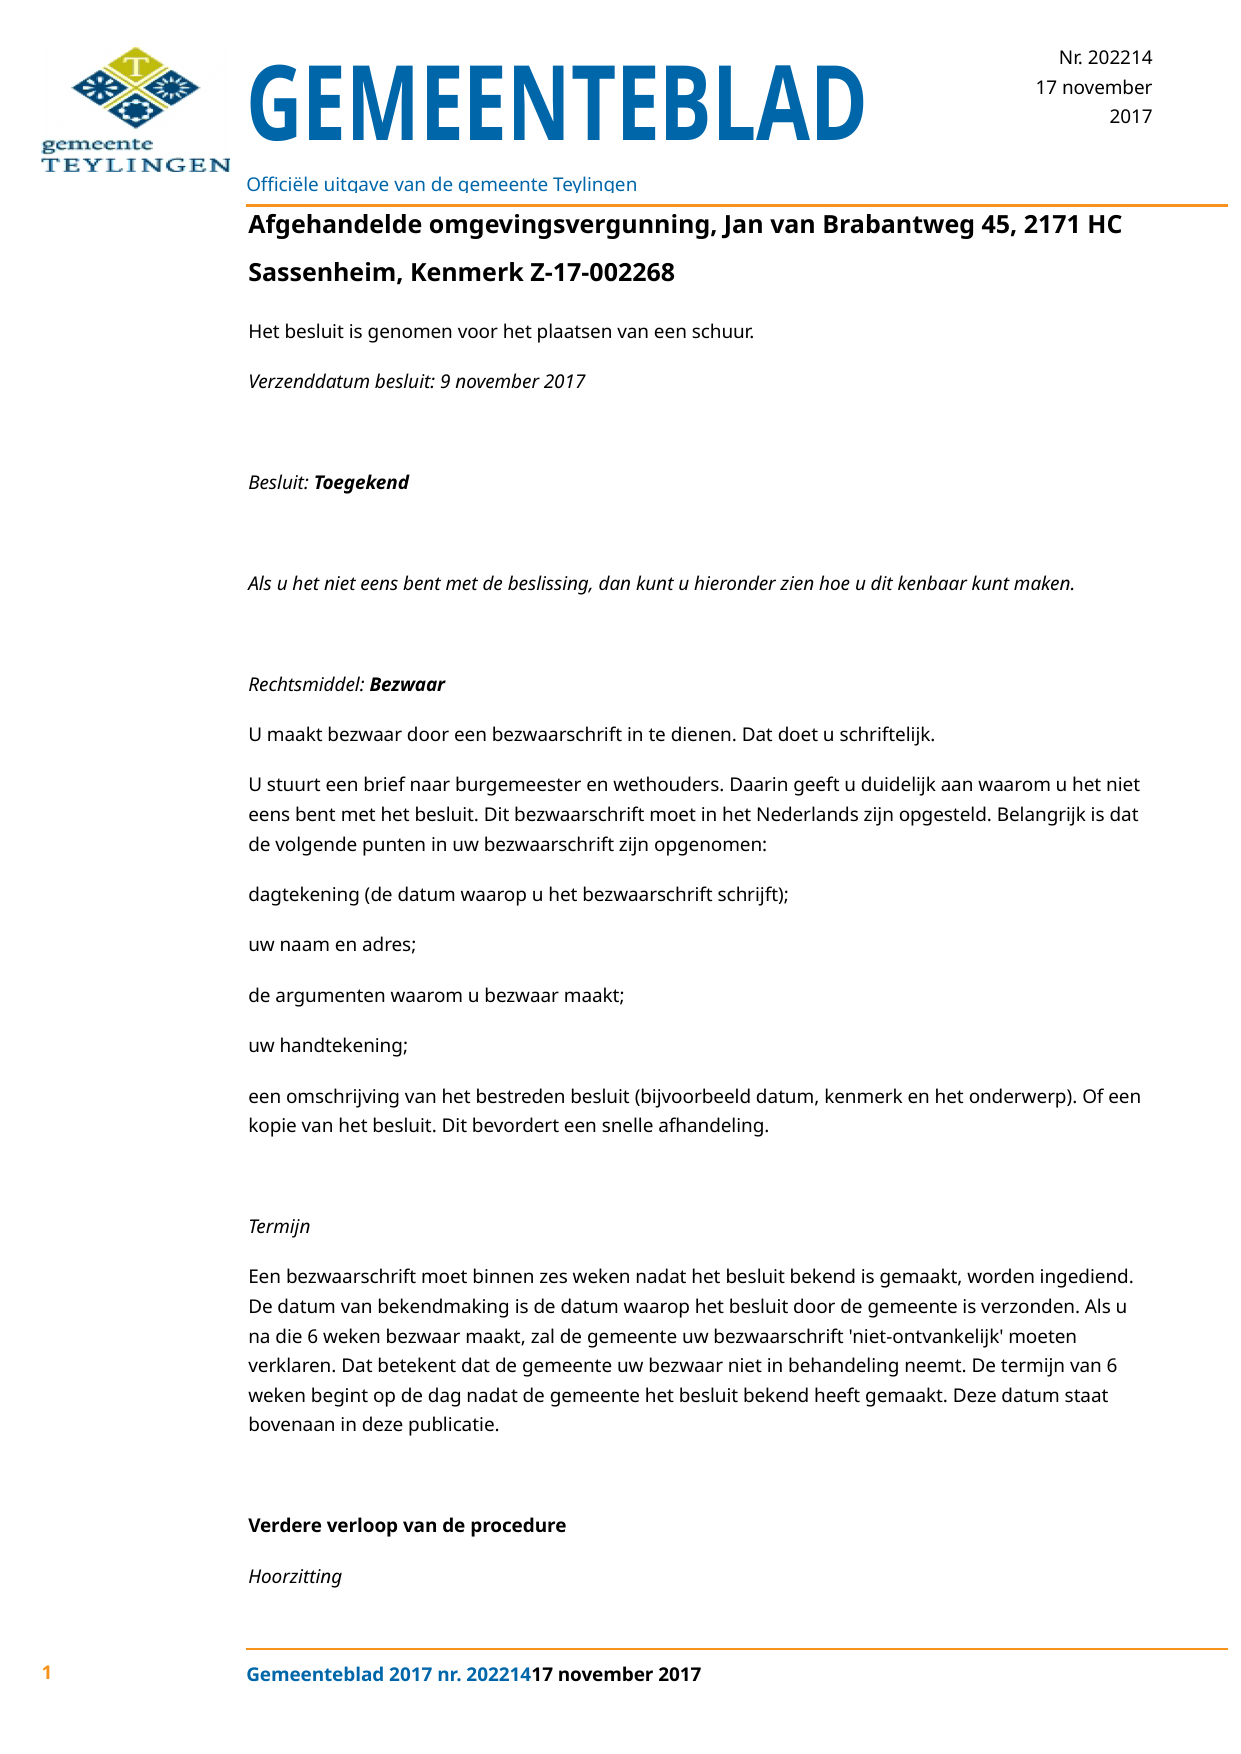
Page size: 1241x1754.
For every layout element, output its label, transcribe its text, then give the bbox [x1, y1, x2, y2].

text Afgehandelde omgevingsvergunning, Jan van Brabantweg 45, 2171 HC Sassenheim, Kenmerk Z-17-002268 [248, 207, 1152, 288]
text Verdere verloop van de procedure [248, 1512, 1152, 1538]
text Rechtsmiddel: Bezwaar [248, 671, 1152, 697]
text dagtekening (de datum waarop u het bezwaarschrift schrijft); [248, 881, 1152, 907]
text uw naam en adres; [248, 932, 1152, 957]
picture [41, 47, 231, 172]
text Een bezwaarschrift moet binnen zes weken nadat het besluit bekend is gemaakt, worden ingediend. De datum van bekendmaking is de datum waarop het besluit door de gemeente is verzonden. Als u na die 6 weken bezwaar maakt, zal de gemeente uw bezwaarschrift 'niet-ontvankelijk' moeten verklaren. Dat betekent dat de gemeente uw bezwaar niet in behandeling neemt. De termijn van 6 weken begint op de dag nadat de gemeente het besluit bekend heeft gemaakt. Deze datum staat bovenaan in deze publicatie. [248, 1264, 1152, 1437]
text Het besluit is genomen voor het plaatsen van een schuur. [248, 318, 1152, 344]
text Verzenddatum besluit: 9 november 2017 [248, 368, 1152, 394]
text Termijn [248, 1213, 1152, 1239]
text uw handtekening; [248, 1032, 1152, 1058]
text Als u het niet eens bent met de beslissing, dan kunt u hieronder zien hoe u dit kenbaar kunt maken. [248, 570, 1152, 596]
text Besluit: Toegekend [248, 469, 1152, 495]
text U stuurt een brief naar burgemeester en wethouders. Daarin geeft u duidelijk aan waarom u het niet eens bent met het besluit. Dit bezwaarschrift moet in het Nederlands zijn opgesteld. Belangrijk is dat de volgende punten in uw bezwaarschrift zijn opgenomen: [248, 772, 1152, 857]
text Hoorzitting [248, 1563, 1152, 1589]
text de argumenten waarom u bezwaar maakt; [248, 982, 1152, 1008]
text een omschrijving van het bestreden besluit (bijvoorbeeld datum, kenmerk en het onderwerp). Of een kopie van het besluit. Dit bevordert een snelle afhandeling. [248, 1083, 1152, 1138]
text U maakt bezwaar door een bezwaarschrift in te dienen. Dat doet u schriftelijk. [248, 721, 1152, 747]
